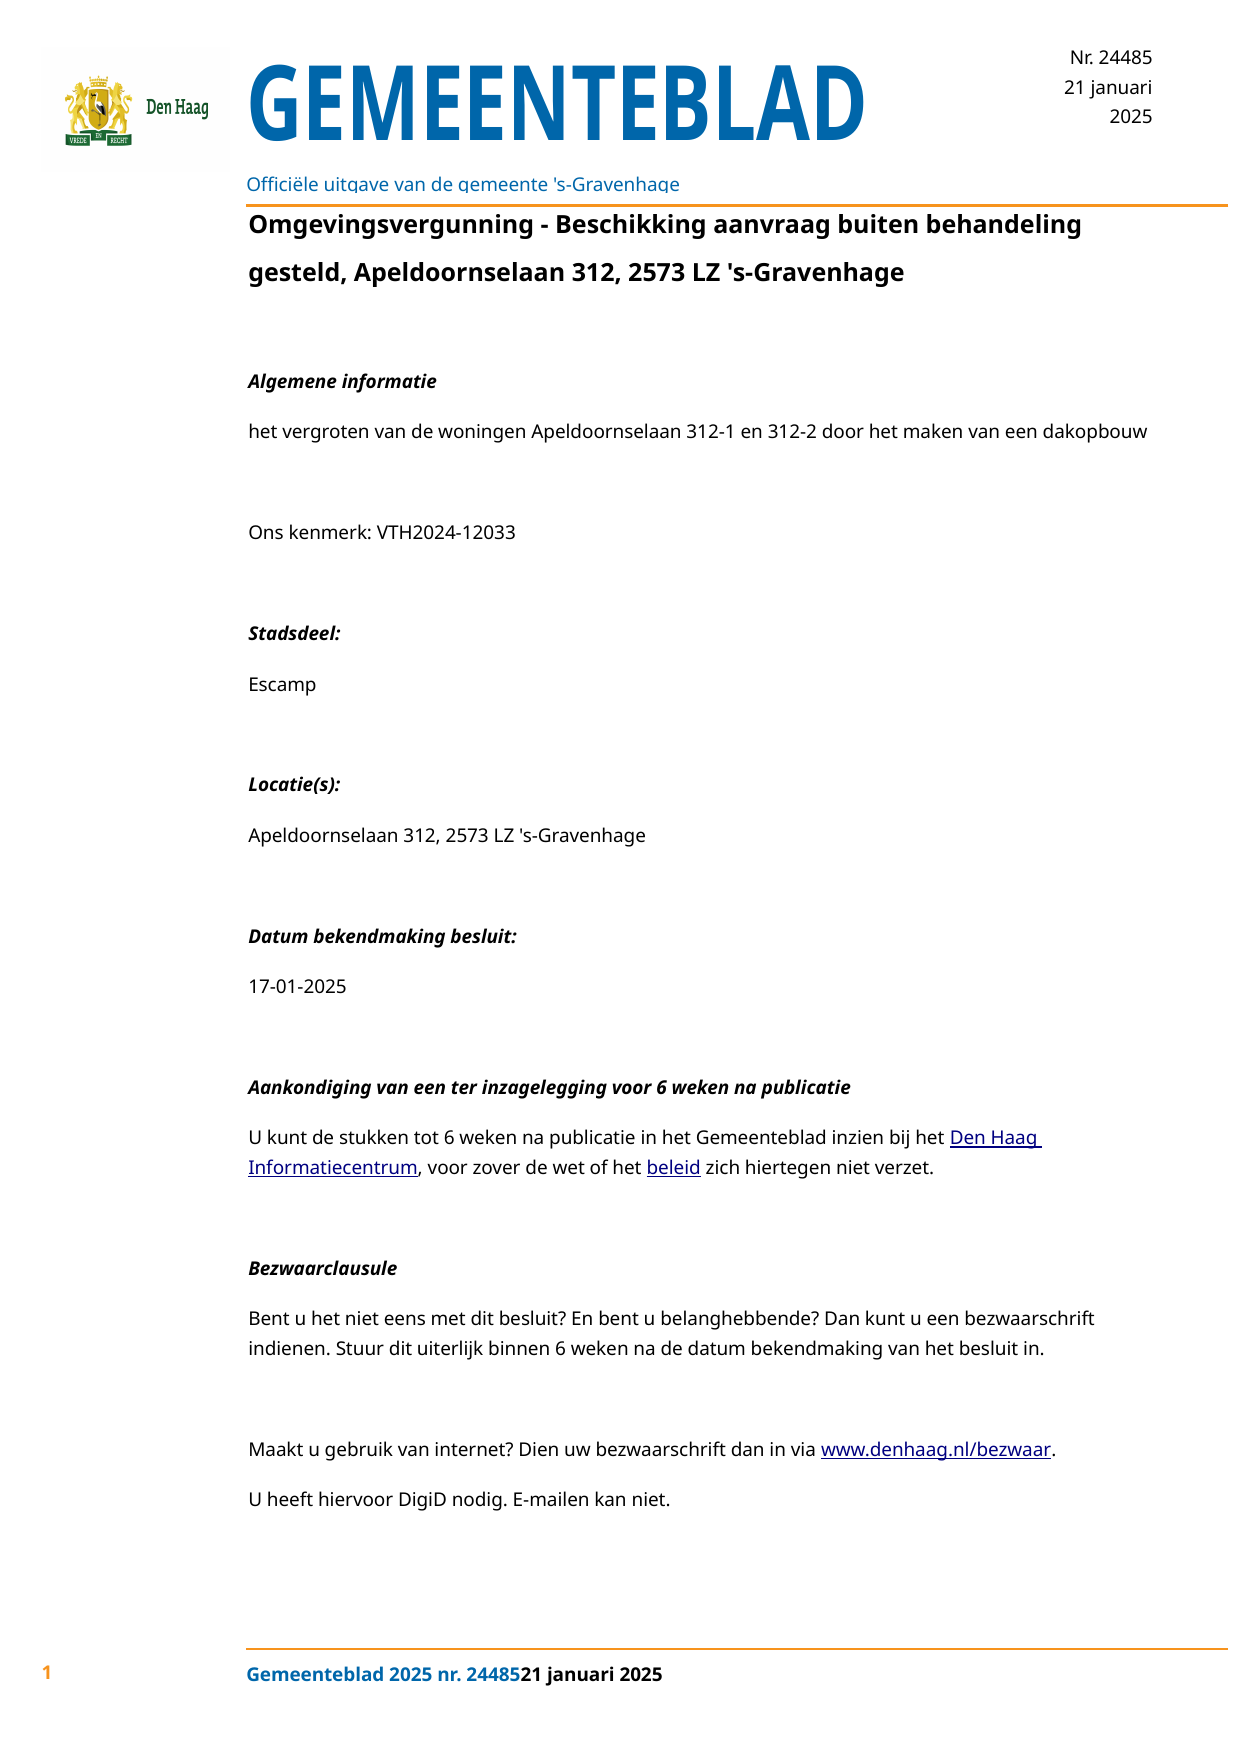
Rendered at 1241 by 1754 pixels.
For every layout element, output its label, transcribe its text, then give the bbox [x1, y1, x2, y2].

text Bent u het niet eens met dit besluit? En bent u belanghebbende? Dan kunt u een bezwaarschrift indienen. Stuur dit uiterlijk binnen 6 weken na de datum bekendmaking van het besluit in. [248, 1305, 1152, 1361]
text Omgevingsvergunning - Beschikking aanvraag buiten behandeling gesteld, Apeldoornselaan 312, 2573 LZ 's-Gravenhage [248, 207, 1152, 288]
text Apeldoornselaan 312, 2573 LZ 's-Gravenhage [248, 822, 1152, 848]
text het vergroten van de woningen Apeldoornselaan 312-1 en 312-2 door het maken van een dakopbouw [248, 419, 1152, 444]
text Datum bekendmaking besluit: [248, 923, 1152, 949]
text U kunt de stukken tot 6 weken na publicatie in het Gemeenteblad inzien bij het Den Haag Informatiecentrum, voor zover de wet of het beleid zich hiertegen niet verzet. [248, 1124, 1152, 1180]
text Algemene informatie [248, 368, 1152, 394]
text Escamp [248, 671, 1152, 697]
text Aankondiging van een ter inzagelegging voor 6 weken na publicatie [248, 1074, 1152, 1100]
picture [41, 47, 231, 172]
text Ons kenmerk: VTH2024-12033 [248, 519, 1152, 545]
text Bezwaarclausule [248, 1255, 1152, 1281]
text 17-01-2025 [248, 973, 1152, 999]
text Stadsdeel: [248, 620, 1152, 646]
text Maakt u gebruik van internet? Dien uw bezwaarschrift dan in via www.denhaag.nl/bezwaar. [248, 1436, 1152, 1462]
text Locatie(s): [248, 772, 1152, 797]
text U heeft hiervoor DigiD nodig. E-mailen kan niet. [248, 1486, 1152, 1512]
